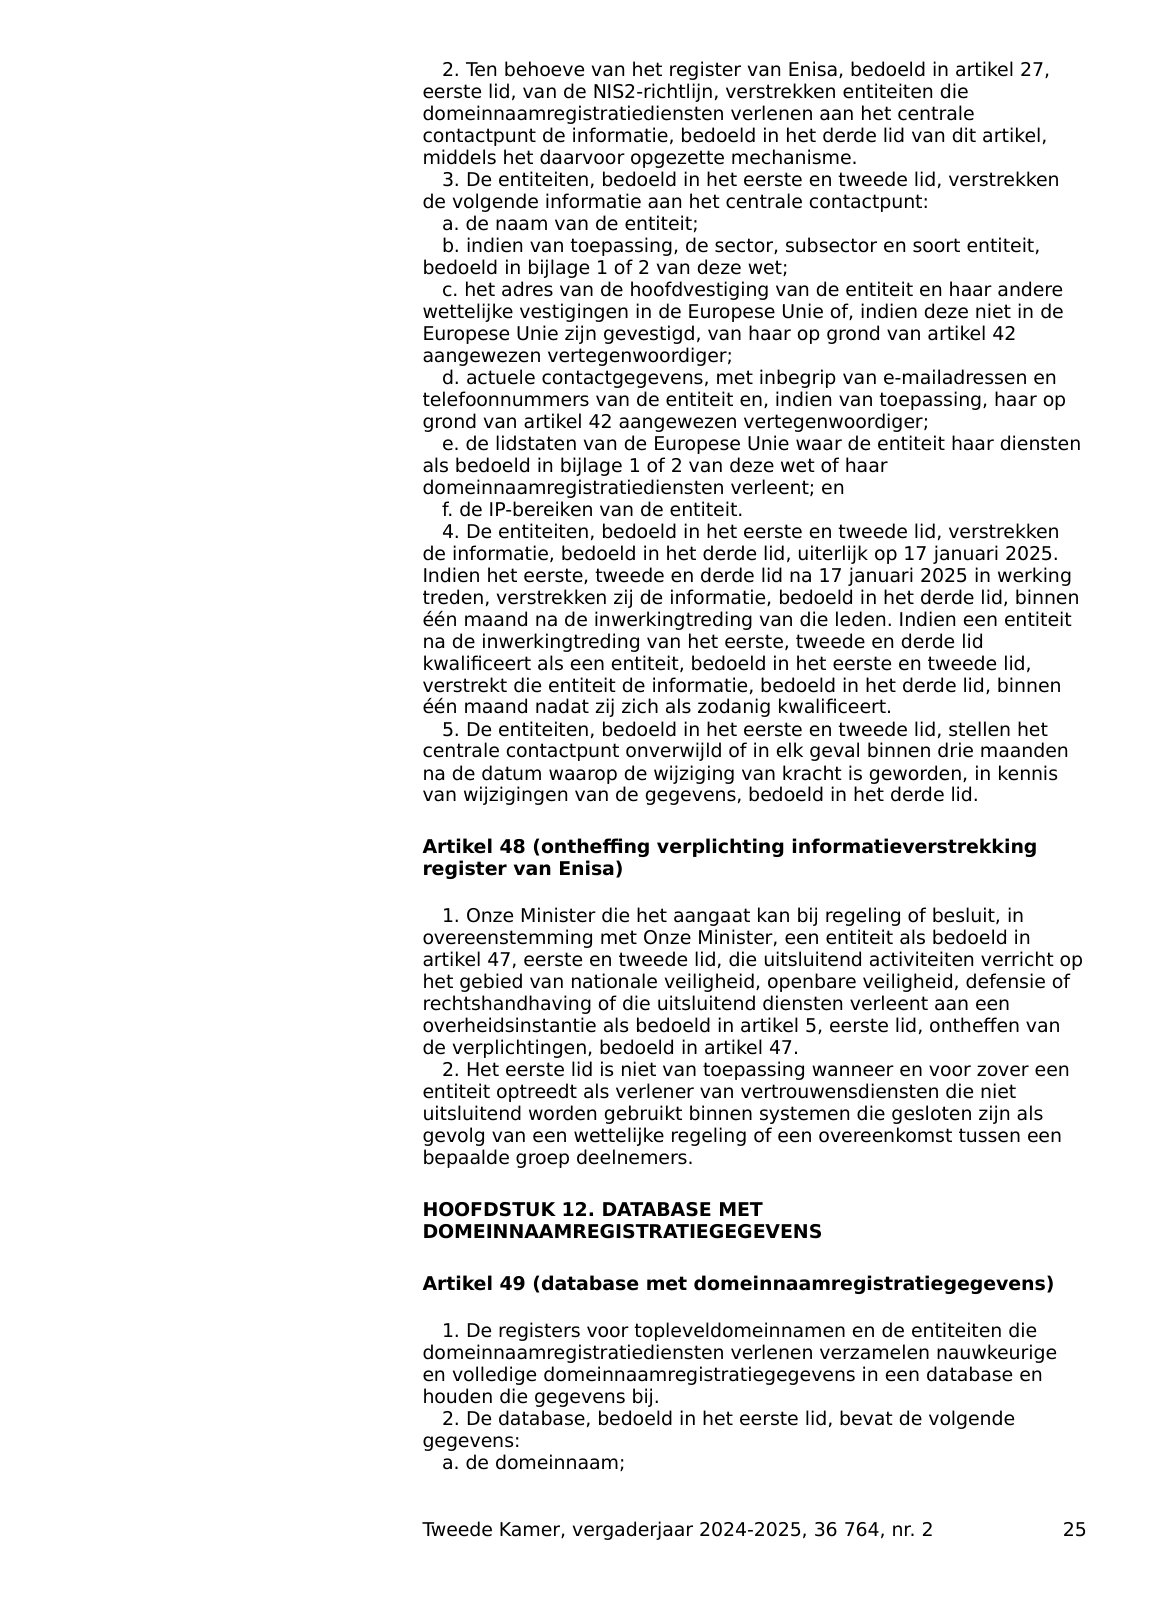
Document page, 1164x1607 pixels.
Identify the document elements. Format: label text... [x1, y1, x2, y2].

text 2. Ten behoeve van het register van Enisa, bedoeld in artikel 27, eerste lid, van de NIS2-richtlijn, verstrekken entiteiten die domeinnaamregistratiediensten verlenen aan het centrale contactpunt de informatie, bedoeld in het derde lid van dit artikel, middels het daarvoor opgezette mechanisme. [422, 59, 1087, 169]
text f. de IP-bereiken van de entiteit. [422, 499, 1087, 521]
text c. het adres van de hoofdvestiging van de entiteit en haar andere wettelijke vestigingen in de Europese Unie of, indien deze niet in de Europese Unie zijn gevestigd, van haar op grond van artikel 42 aangewezen vertegenwoordiger; [422, 279, 1087, 367]
text 2. Het eerste lid is niet van toepassing wanneer en voor zover een entiteit optreedt als verlener van vertrouwensdiensten die niet uitsluitend worden gebruikt binnen systemen die gesloten zijn als gevolg van een wettelijke regeling of een overeenkomst tussen een bepaalde groep deelnemers. [422, 1059, 1087, 1169]
subtitle Artikel 49 (database met domeinnaamregistratiegegevens) [422, 1273, 1087, 1295]
text a. de domeinnaam; [422, 1452, 1087, 1474]
text 1. Onze Minister die het aangaat kan bij regeling of besluit, in overeenstemming met Onze Minister, een entiteit als bedoeld in artikel 47, eerste en tweede lid, die uitsluitend activiteiten verricht op het gebied van nationale veiligheid, openbare veiligheid, defensie of rechtshandhaving of die uitsluitend diensten verleent aan een overheidsinstantie als bedoeld in artikel 5, eerste lid, ontheffen van de verplichtingen, bedoeld in artikel 47. [422, 905, 1087, 1059]
text d. actuele contactgegevens, met inbegrip van e-mailadressen en telefoonnummers van de entiteit en, indien van toepassing, haar op grond van artikel 42 aangewezen vertegenwoordiger; [422, 367, 1087, 433]
subtitle Artikel 48 (ontheffing verplichting informatieverstrekking register van Enisa) [422, 836, 1087, 880]
text 5. De entiteiten, bedoeld in het eerste en tweede lid, stellen het centrale contactpunt onverwijld of in elk geval binnen drie maanden na de datum waarop de wijziging van kracht is geworden, in kennis van wijzigingen van de gegevens, bedoeld in het derde lid. [422, 718, 1087, 806]
text 2. De database, bedoeld in het eerste lid, bevat de volgende gegevens: [422, 1408, 1087, 1452]
text 4. De entiteiten, bedoeld in het eerste en tweede lid, verstrekken de informatie, bedoeld in het derde lid, uiterlijk op 17 januari 2025. Indien het eerste, tweede en derde lid na 17 januari 2025 in werking treden, verstrekken zij de informatie, bedoeld in het derde lid, binnen één maand na de inwerkingtreding van die leden. Indien een entiteit na de inwerkingtreding van het eerste, tweede en derde lid kwalificeert als een entiteit, bedoeld in het eerste en tweede lid, verstrekt die entiteit de informatie, bedoeld in het derde lid, binnen één maand nadat zij zich als zodanig kwalificeert. [422, 521, 1087, 718]
text 1. De registers voor topleveldomeinnamen en de entiteiten die domeinnaamregistratiediensten verlenen verzamelen nauwkeurige en volledige domeinnaamregistratiegegevens in een database en houden die gegevens bij. [422, 1320, 1087, 1408]
text 3. De entiteiten, bedoeld in het eerste en tweede lid, verstrekken de volgende informatie aan het centrale contactpunt: [422, 169, 1087, 213]
text a. de naam van de entiteit; [422, 213, 1087, 235]
subtitle HOOFDSTUK 12. DATABASE MET DOMEINNAAMREGISTRATIEGEGEVENS [422, 1199, 1087, 1243]
text b. indien van toepassing, de sector, subsector en soort entiteit, bedoeld in bijlage 1 of 2 van deze wet; [422, 235, 1087, 279]
text e. de lidstaten van de Europese Unie waar de entiteit haar diensten als bedoeld in bijlage 1 of 2 van deze wet of haar domeinnaamregistratiediensten verleent; en [422, 433, 1087, 499]
